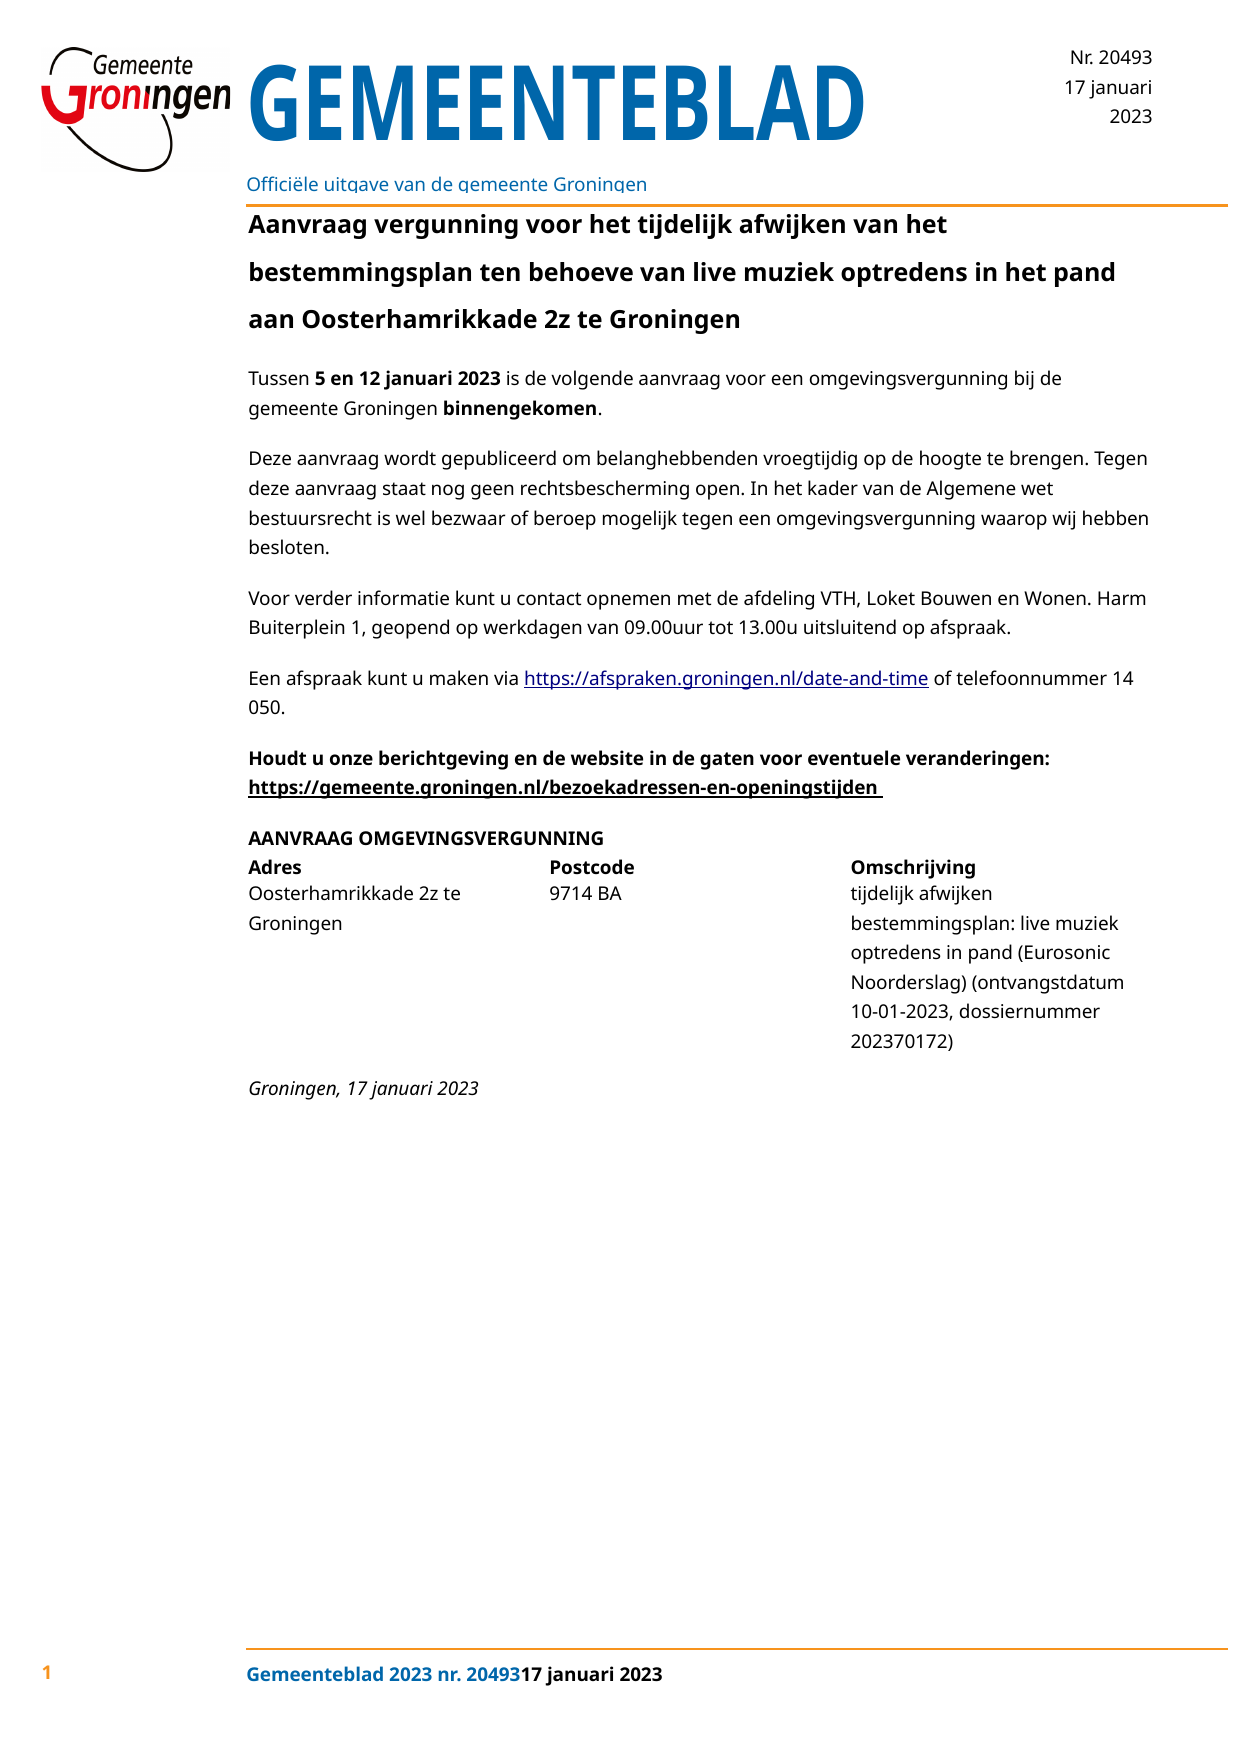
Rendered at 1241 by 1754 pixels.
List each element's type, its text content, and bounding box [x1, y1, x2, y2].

text Deze aanvraag wordt gepubliceerd om belanghebbenden vroegtijdig op de hoogte te brengen. Tegen deze aanvraag staat nog geen rechtsbescherming open. In het kader van de Algemene wet bestuursrecht is wel bezwaar of beroep mogelijk tegen een omgevingsvergunning waarop wij hebben besloten. [248, 446, 1152, 560]
text Houdt u onze berichtgeving en de website in de gaten voor eventuele veranderingen: https://gemeente.groningen.nl/bezoekadressen-en-openingstijden [248, 745, 1152, 800]
picture [41, 47, 231, 172]
table_cell 9714 BA [549, 880, 850, 1054]
text Aanvraag vergunning voor het tijdelijk afwijken van het bestemmingsplan ten behoeve van live muziek optredens in het pand aan Oosterhamrikkade 2z te Groningen [248, 207, 1152, 336]
text AANVRAAG OMGEVINGSVERGUNNING [248, 825, 1152, 850]
table_cell Oosterhamrikkade 2z te Groningen [248, 880, 549, 1054]
table_cell tijdelijk afwijken bestemmingsplan: live muziek optredens in pand (Eurosonic Noorderslag) (ontvangstdatum 10-01-2023, dossiernummer 202370172) [850, 880, 1152, 1054]
text Tussen 5 en 12 januari 2023 is de volgende aanvraag voor een omgevingsvergunning bij de gemeente Groningen binnengekomen. [248, 366, 1152, 421]
text Een afspraak kunt u maken via https://afspraken.groningen.nl/date-and-time of telefoonnummer 14 050. [248, 665, 1152, 720]
table_header Omschrijving [850, 854, 1152, 880]
table_header Postcode [549, 854, 850, 880]
text Voor verder informatie kunt u contact opnemen met de afdeling VTH, Loket Bouwen en Wonen. Harm Buiterplein 1, geopend op werkdagen van 09.00uur tot 13.00u uitsluitend op afspraak. [248, 585, 1152, 640]
text Groningen, 17 januari 2023 [248, 1075, 1152, 1101]
table_header Adres [248, 854, 549, 880]
